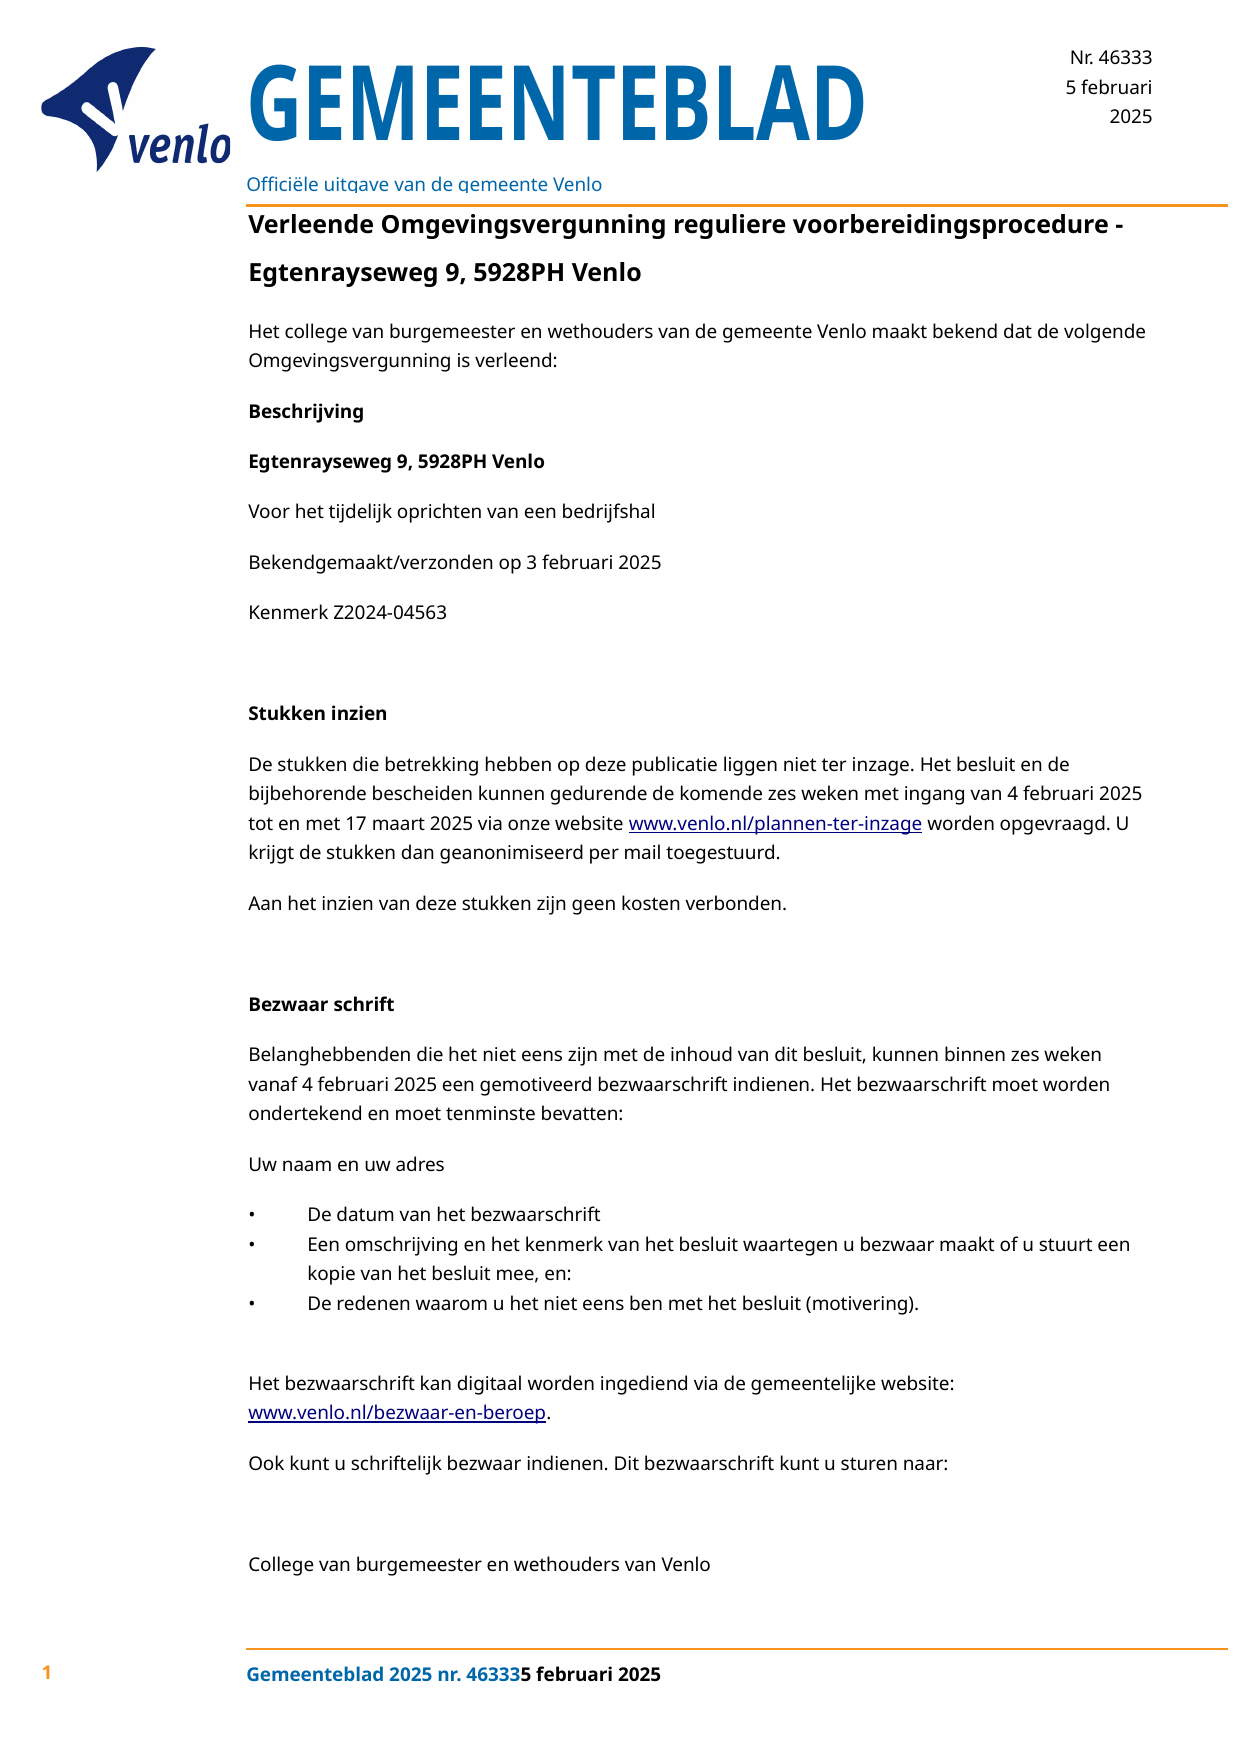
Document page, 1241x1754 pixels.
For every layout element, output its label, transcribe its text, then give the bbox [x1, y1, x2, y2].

text Bekendgemaakt/verzonden op 3 februari 2025 [248, 549, 1152, 575]
text Stukken inzien [248, 700, 1152, 726]
picture [41, 47, 231, 172]
text College van burgemeester en wethouders van Venlo [248, 1551, 1152, 1577]
list Een omschrijving en het kenmerk van het besluit waartegen u bezwaar maakt of u stuurt een kopie van het besluit mee, en: [248, 1231, 1152, 1286]
text Aan het inzien van deze stukken zijn geen kosten verbonden. [248, 890, 1152, 916]
text Ook kunt u schriftelijk bezwaar indienen. Dit bezwaarschrift kunt u sturen naar: [248, 1450, 1152, 1476]
text Egtenrayseweg 9, 5928PH Venlo [248, 448, 1152, 474]
text Het bezwaarschrift kan digitaal worden ingediend via de gemeentelijke website: www.venlo.nl/bezwaar-en-beroep. [248, 1370, 1152, 1425]
text Uw naam en uw adres [248, 1151, 1152, 1177]
text Beschrijving [248, 398, 1152, 424]
text Kenmerk Z2024-04563 [248, 599, 1152, 625]
text Het college van burgemeester en wethouders van de gemeente Venlo maakt bekend dat de volgende Omgevingsvergunning is verleend: [248, 318, 1152, 373]
text Verleende Omgevingsvergunning reguliere voorbereidingsprocedure - Egtenrayseweg 9, 5928PH Venlo [248, 207, 1152, 288]
text Belanghebbenden die het niet eens zijn met de inhoud van dit besluit, kunnen binnen zes weken vanaf 4 februari 2025 een gemotiveerd bezwaarschrift indienen. Het bezwaarschrift moet worden ondertekend en moet tenminste bevatten: [248, 1041, 1152, 1126]
text De stukken die betrekking hebben op deze publicatie liggen niet ter inzage. Het besluit en de bijbehorende bescheiden kunnen gedurende de komende zes weken met ingang van 4 februari 2025 tot en met 17 maart 2025 via onze website www.venlo.nl/plannen-ter-inzage worden opgevraagd. U krijgt de stukken dan geanonimiseerd per mail toegestuurd. [248, 751, 1152, 865]
list De redenen waarom u het niet eens ben met het besluit (motivering). [248, 1290, 1152, 1316]
list De datum van het bezwaarschrift [248, 1201, 1152, 1227]
text Bezwaar schrift [248, 991, 1152, 1017]
text Voor het tijdelijk oprichten van een bedrijfshal [248, 499, 1152, 524]
